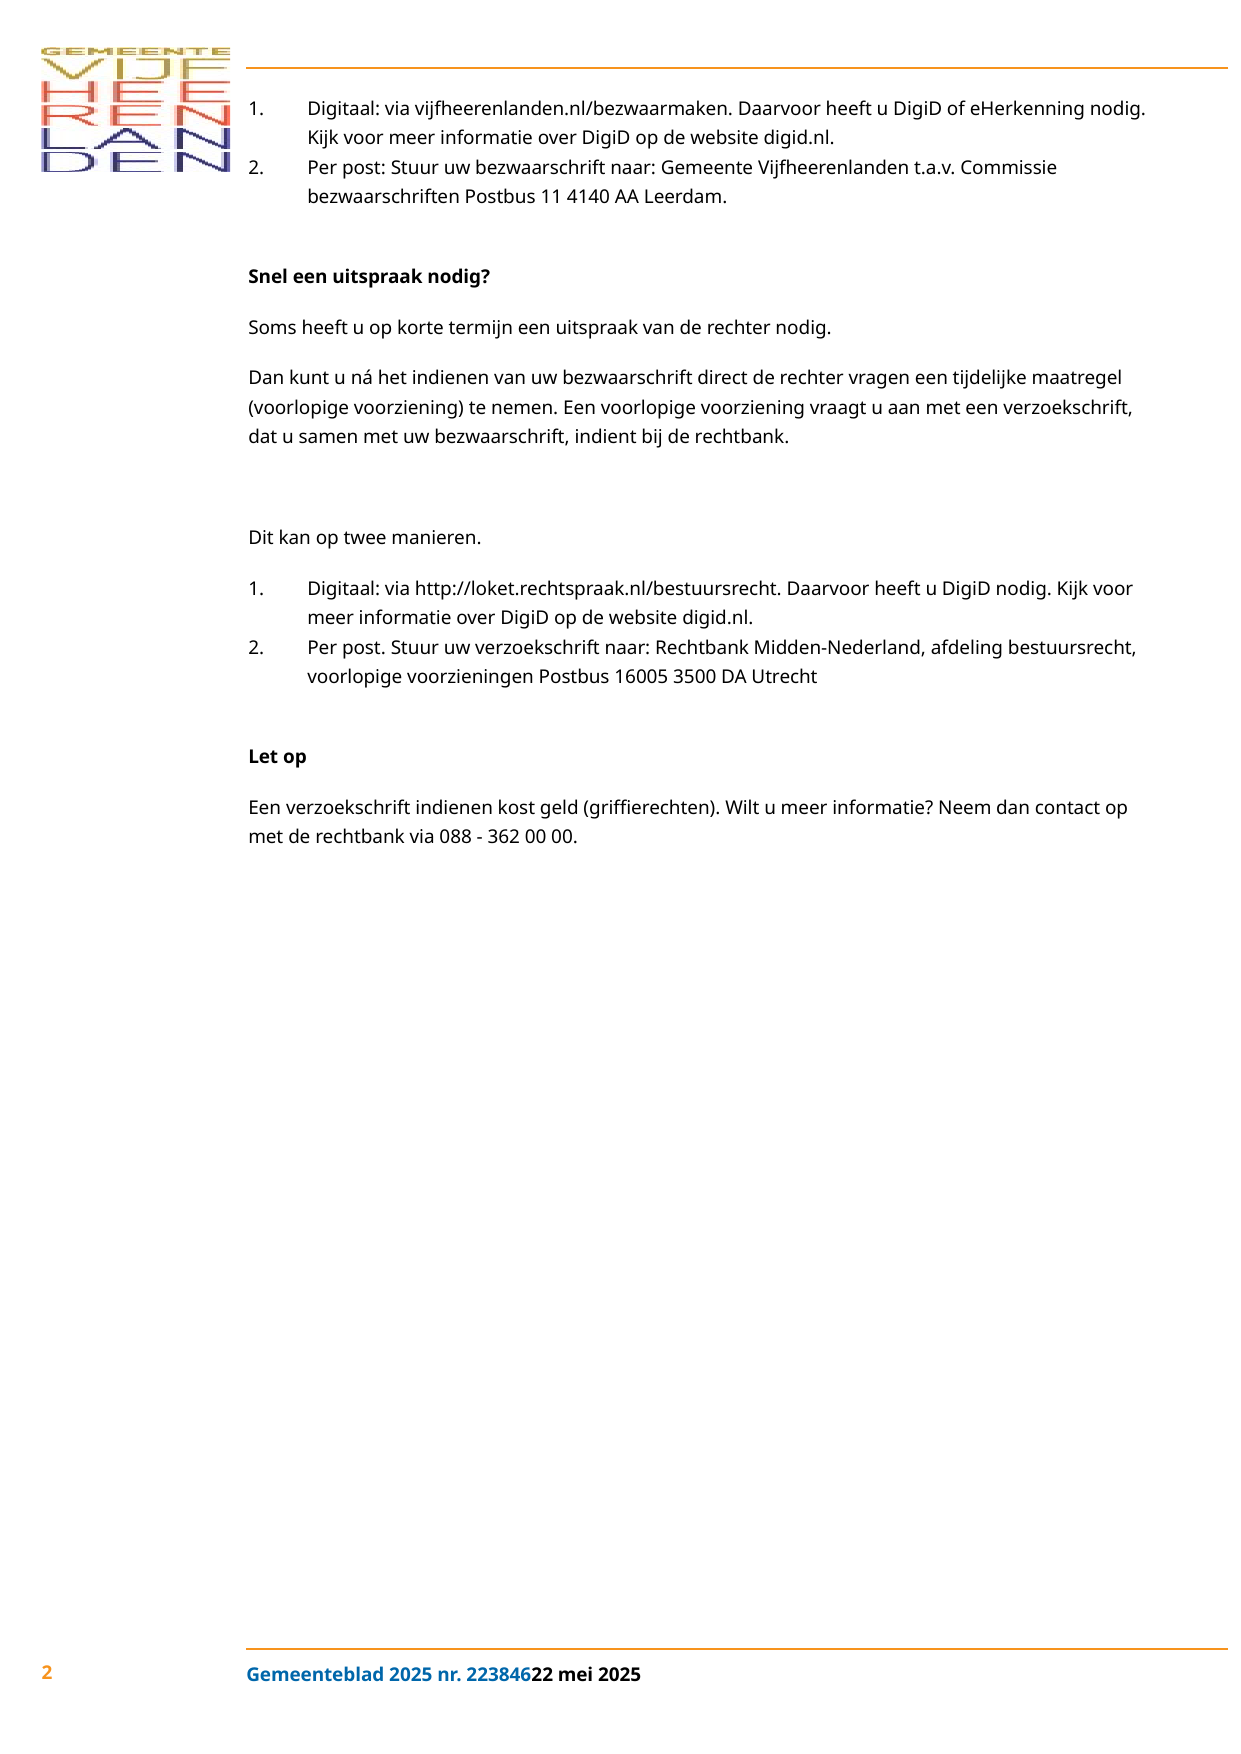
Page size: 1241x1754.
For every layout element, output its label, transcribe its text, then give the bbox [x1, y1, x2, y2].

list Per post. Stuur uw verzoekschrift naar: Rechtbank Midden-Nederland, afdeling bestuursrecht, voorlopige voorzieningen Postbus 16005 3500 DA Utrecht [248, 634, 1152, 689]
list Digitaal: via http://loket.rechtspraak.nl/bestuursrecht. Daarvoor heeft u DigiD nodig. Kijk voor meer informatie over DigiD op de website digid.nl. [248, 575, 1152, 630]
text Een verzoekschrift indienen kost geld (griffierechten). Wilt u meer informatie? Neem dan contact op met de rechtbank via 088 - 362 00 00. [248, 794, 1152, 849]
list Digitaal: via vijfheerenlanden.nl/bezwaarmaken. Daarvoor heeft u DigiD of eHerkenning nodig. Kijk voor meer informatie over DigiD op de website digid.nl. [248, 95, 1152, 150]
text Soms heeft u op korte termijn een uitspraak van de rechter nodig. [248, 314, 1152, 340]
text Dan kunt u ná het indienen van uw bezwaarschrift direct de rechter vragen een tijdelijke maatregel (voorlopige voorziening) te nemen. Een voorlopige voorziening vraagt u aan met een verzoekschrift, dat u samen met uw bezwaarschrift, indient bij de rechtbank. [248, 364, 1152, 449]
list Per post: Stuur uw bezwaarschrift naar: Gemeente Vijfheerenlanden t.a.v. Commissie bezwaarschriften Postbus 11 4140 AA Leerdam. [248, 154, 1152, 209]
picture [41, 47, 231, 172]
text Dit kan op twee manieren. [248, 524, 1152, 550]
text Let op [248, 743, 1152, 769]
text Snel een uitspraak nodig? [248, 263, 1152, 289]
